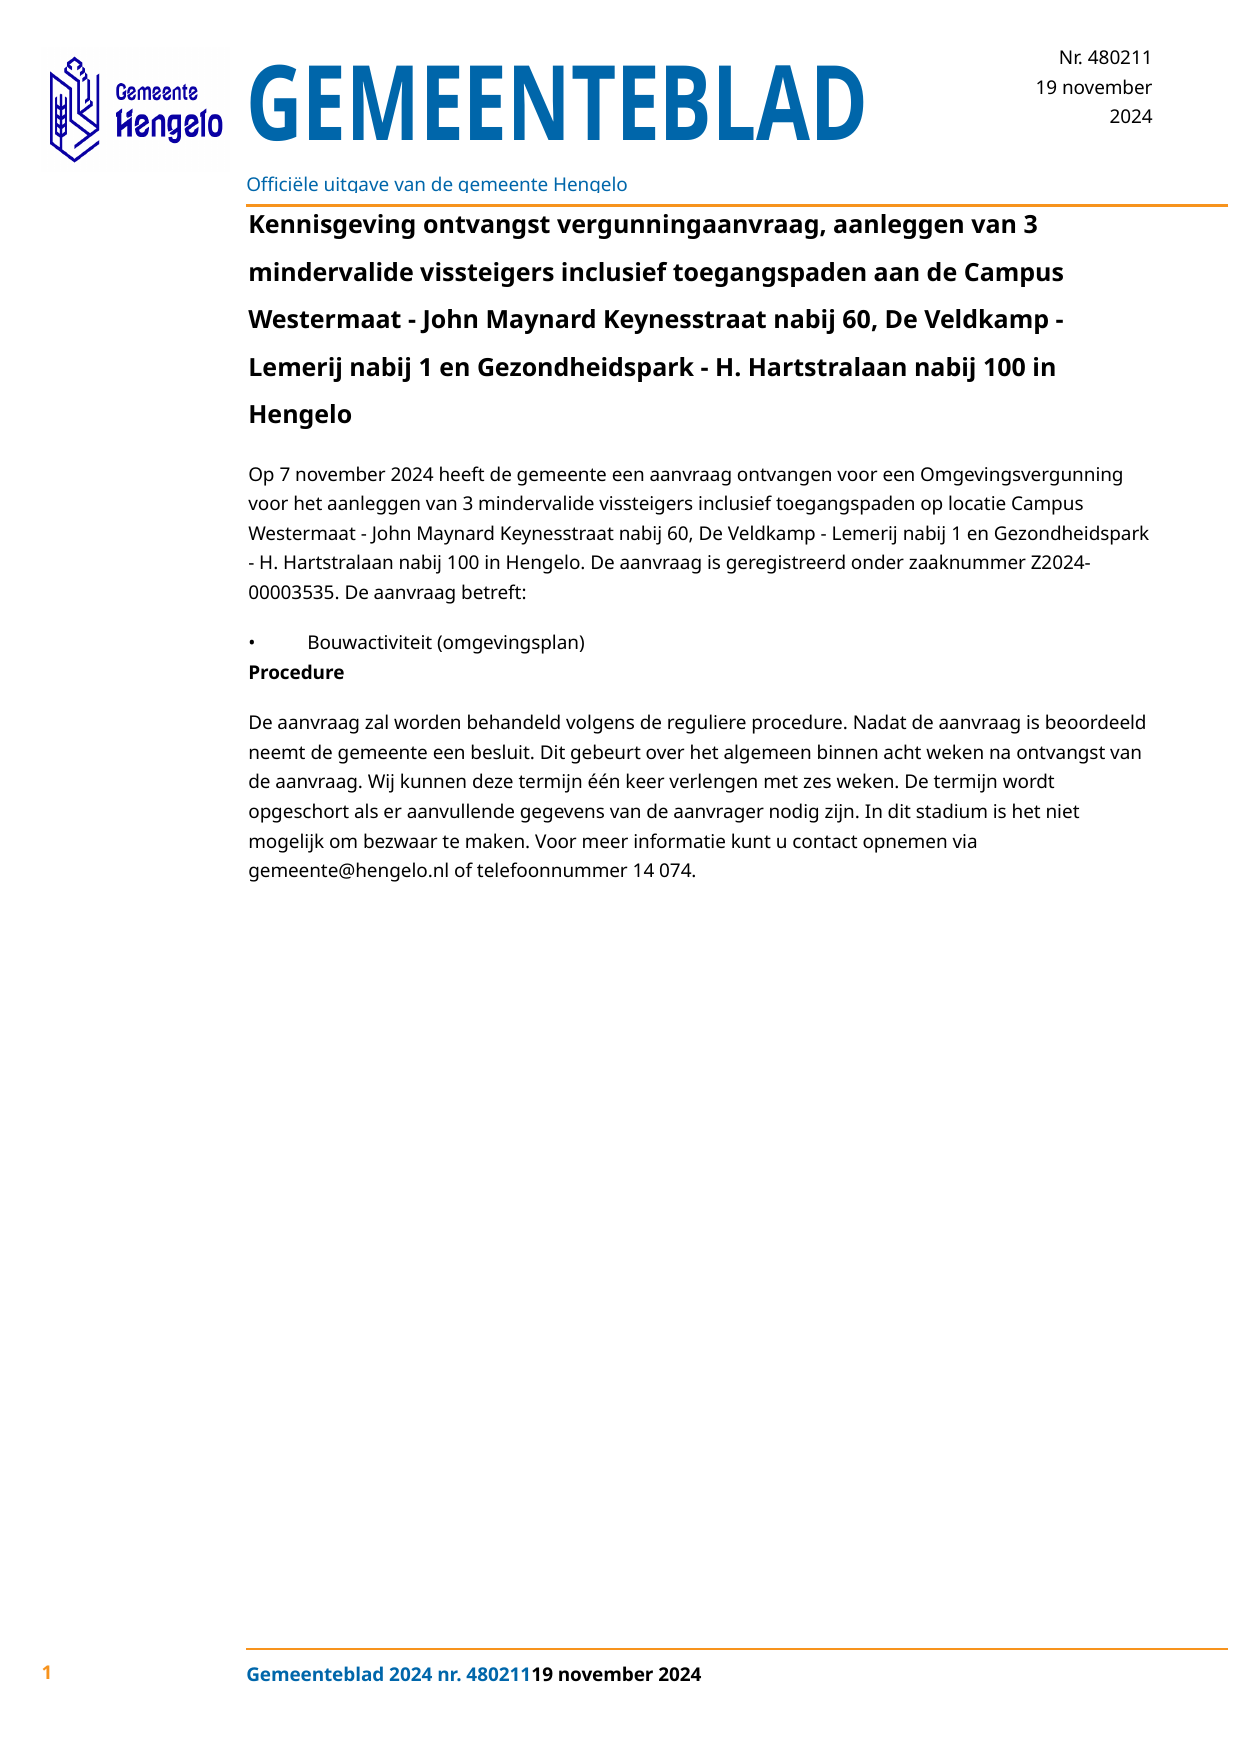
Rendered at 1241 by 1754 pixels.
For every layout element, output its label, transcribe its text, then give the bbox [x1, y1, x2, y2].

text Kennisgeving ontvangst vergunningaanvraag, aanleggen van 3 mindervalide vissteigers inclusief toegangspaden aan de Campus Westermaat - John Maynard Keynesstraat nabij 60, De Veldkamp - Lemerij nabij 1 en Gezondheidspark - H. Hartstralaan nabij 100 in Hengelo [248, 207, 1152, 431]
picture [41, 47, 231, 172]
text De aanvraag zal worden behandeld volgens de reguliere procedure. Nadat de aanvraag is beoordeeld neemt de gemeente een besluit. Dit gebeurt over het algemeen binnen acht weken na ontvangst van de aanvraag. Wij kunnen deze termijn één keer verlengen met zes weken. De termijn wordt opgeschort als er aanvullende gegevens van de aanvrager nodig zijn. In dit stadium is het niet mogelijk om bezwaar te maken. Voor meer informatie kunt u contact opnemen via gemeente@hengelo.nl of telefoonnummer 14 074. [248, 709, 1152, 883]
text Procedure [248, 659, 1152, 685]
list Bouwactiviteit (omgevingsplan) [248, 629, 1152, 655]
text Op 7 november 2024 heeft de gemeente een aanvraag ontvangen voor een Omgevingsvergunning voor het aanleggen van 3 mindervalide vissteigers inclusief toegangspaden op locatie Campus Westermaat - John Maynard Keynesstraat nabij 60, De Veldkamp - Lemerij nabij 1 en Gezondheidspark - H. Hartstralaan nabij 100 in Hengelo. De aanvraag is geregistreerd onder zaaknummer Z2024-00003535. De aanvraag betreft: [248, 461, 1152, 605]
